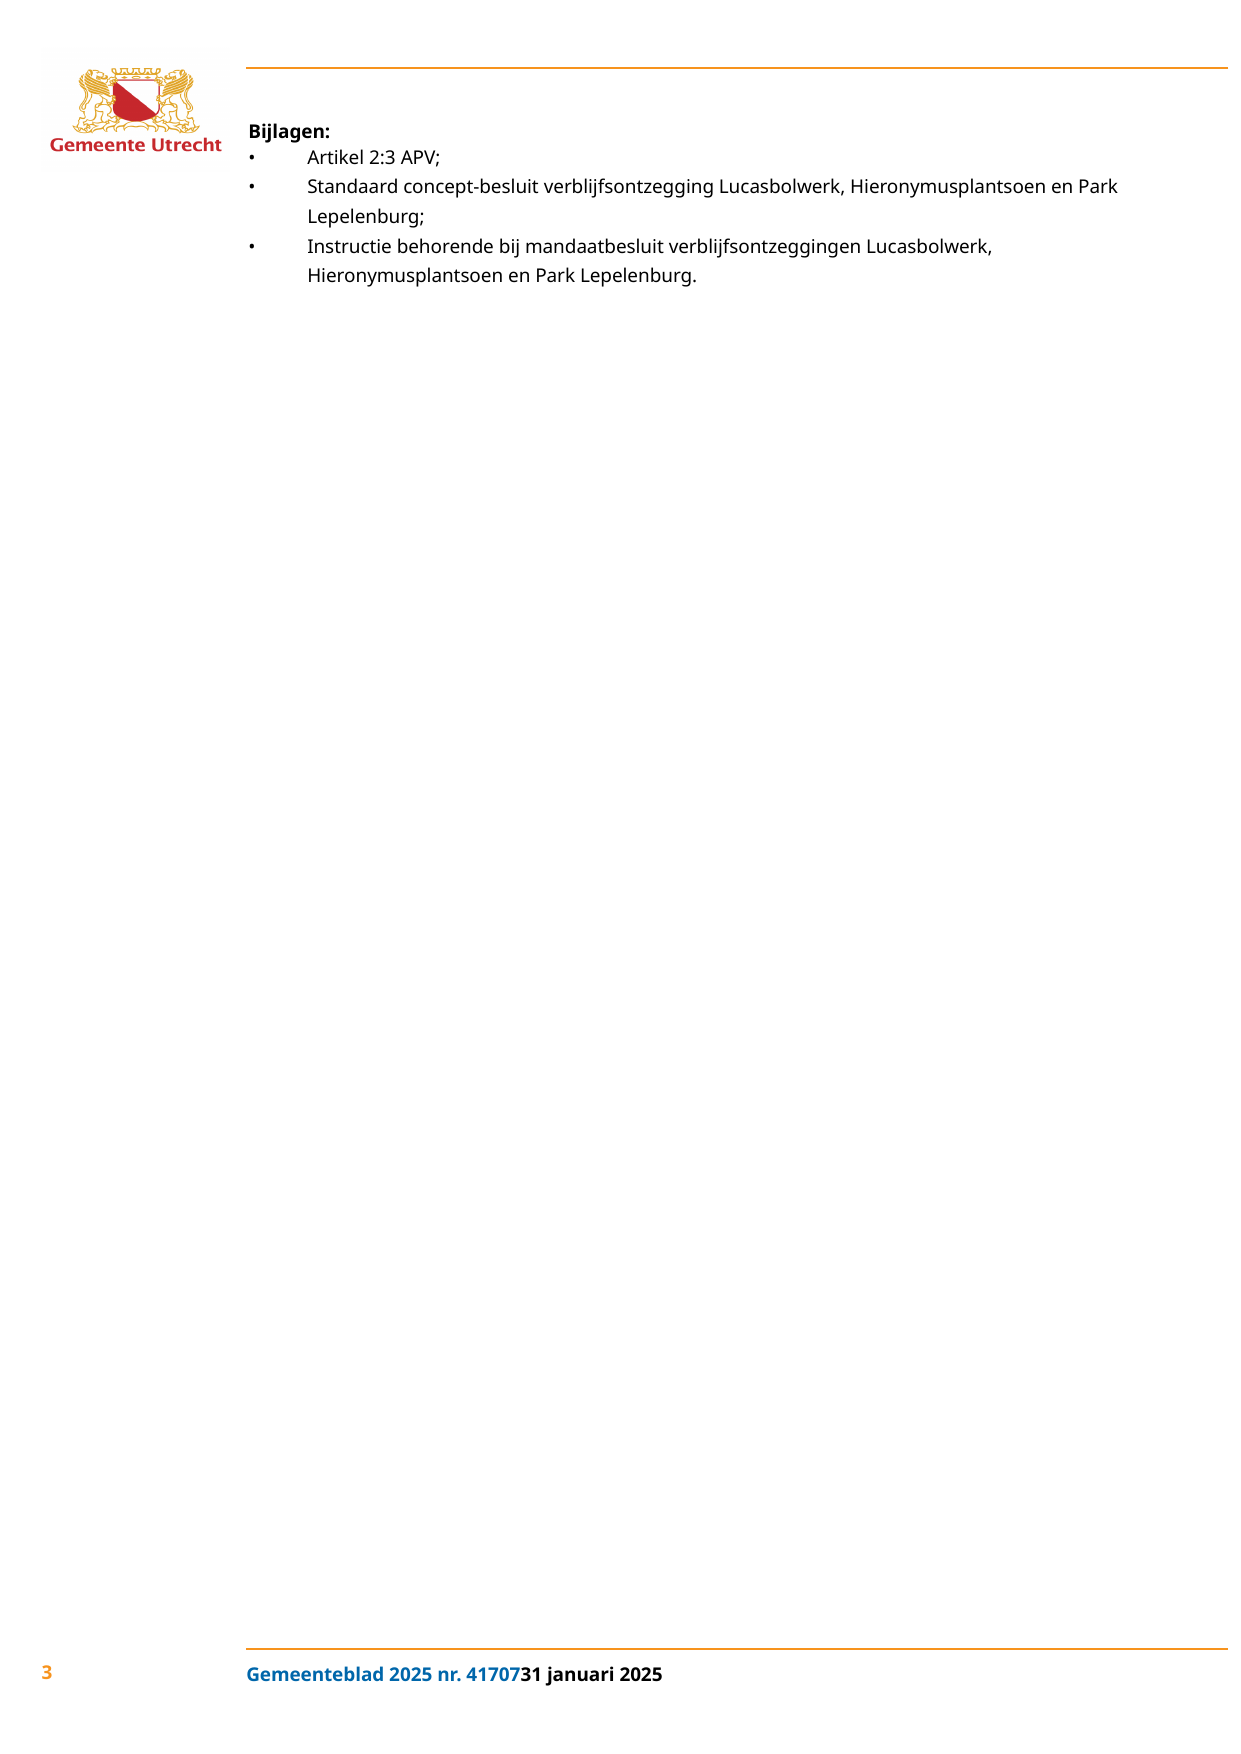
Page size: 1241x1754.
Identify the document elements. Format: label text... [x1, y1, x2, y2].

text Bijlagen: [248, 116, 1152, 144]
list Artikel 2:3 APV; [248, 144, 1152, 170]
picture [41, 47, 231, 172]
list Standaard concept-besluit verblijfsontzegging Lucasbolwerk, Hieronymusplantsoen en Park Lepelenburg; [248, 174, 1152, 229]
list Instructie behorende bij mandaatbesluit verblijfsontzeggingen Lucasbolwerk, Hieronymusplantsoen en Park Lepelenburg. [248, 233, 1152, 288]
